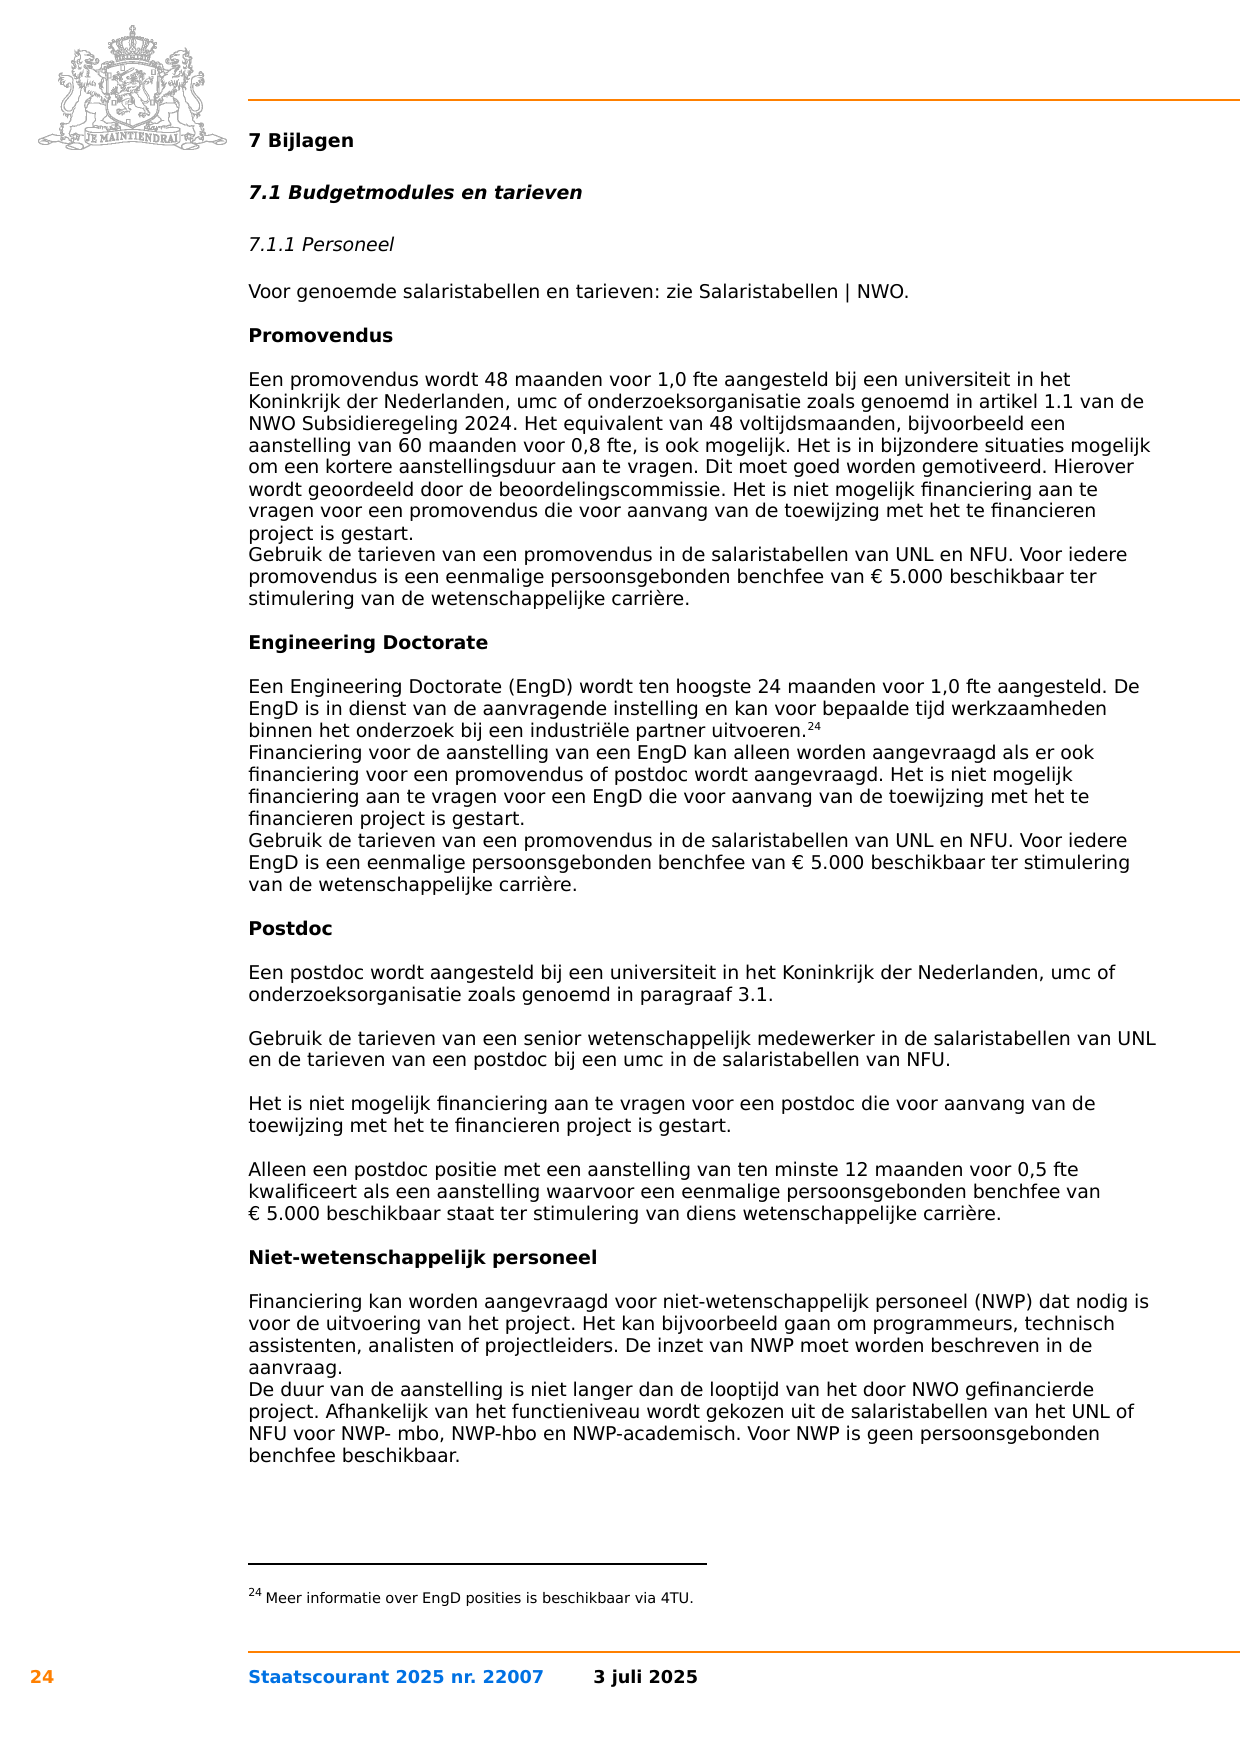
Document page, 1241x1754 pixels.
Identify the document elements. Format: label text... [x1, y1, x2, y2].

subtitle 7.1.1 Personeel [248, 234, 1163, 256]
text De duur van de aanstelling is niet langer dan de looptijd van het door NWO gefinancierde project. Afhankelijk van het functieniveau wordt gekozen uit de salaristabellen van het UNL of NFU voor NWP- mbo, NWP-hbo en NWP-academisch. Voor NWP is geen persoonsgebonden benchfee beschikbaar. [248, 1379, 1163, 1467]
text Financiering kan worden aangevraagd voor niet-wetenschappelijk personeel (NWP) dat nodig is voor de uitvoering van het project. Het kan bijvoorbeeld gaan om programmeurs, technisch assistenten, analisten of projectleiders. De inzet van NWP moet worden beschreven in de aanvraag. [248, 1291, 1163, 1379]
subtitle Postdoc [248, 918, 1163, 940]
text Voor genoemde salaristabellen en tarieven: zie Salaristabellen | NWO. [248, 281, 1163, 303]
text Een promovendus wordt 48 maanden voor 1,0 fte aangesteld bij een universiteit in het Koninkrijk der Nederlanden, umc of onderzoeksorganisatie zoals genoemd in artikel 1.1 van de NWO Subsidieregeling 2024. Het equivalent van 48 voltijdsmaanden, bijvoorbeeld een aanstelling van 60 maanden voor 0,8 fte, is ook mogelijk. Het is in bijzondere situaties mogelijk om een kortere aanstellingsduur aan te vragen. Dit moet goed worden gemotiveerd. Hierover wordt geoordeeld door de beoordelingscommissie. Het is niet mogelijk financiering aan te vragen voor een promovendus die voor aanvang van de toewijzing met het te financieren project is gestart. [248, 368, 1163, 544]
picture [38, 25, 227, 150]
text Een postdoc wordt aangesteld bij een universiteit in het Koninkrijk der Nederlanden, umc of onderzoeksorganisatie zoals genoemd in paragraaf 3.1. [248, 962, 1163, 1006]
text Financiering voor de aanstelling van een EngD kan alleen worden aangevraagd als er ook financiering voor een promovendus of postdoc wordt aangevraagd. Het is niet mogelijk financiering aan te vragen voor een EngD die voor aanvang van de toewijzing met het te financieren project is gestart. [248, 742, 1163, 830]
subtitle 7 Bijlagen [248, 130, 1163, 152]
text Gebruik de tarieven van een promovendus in de salaristabellen van UNL en NFU. Voor iedere EngD is een eenmalige persoonsgebonden benchfee van € 5.000 beschikbaar ter stimulering van de wetenschappelijke carrière. [248, 830, 1163, 896]
subtitle Niet-wetenschappelijk personeel [248, 1247, 1163, 1269]
subtitle Promovendus [248, 325, 1163, 347]
text Gebruik de tarieven van een promovendus in de salaristabellen van UNL en NFU. Voor iedere promovendus is een eenmalige persoonsgebonden benchfee van € 5.000 beschikbaar ter stimulering van de wetenschappelijke carrière. [248, 544, 1163, 610]
text Het is niet mogelijk financiering aan te vragen voor een postdoc die voor aanvang van de toewijzing met het te financieren project is gestart. [248, 1093, 1163, 1137]
text Een Engineering Doctorate (EngD) wordt ten hoogste 24 maanden voor 1,0 fte aangesteld. De EngD is in dienst van de aanvragende instelling en kan voor bepaalde tijd werkzaamheden binnen het onderzoek bij een industriële partner uitvoeren. [248, 676, 1163, 742]
text Alleen een postdoc positie met een aanstelling van ten minste 12 maanden voor 0,5 fte kwalificeert als een aanstelling waarvoor een eenmalige persoonsgebonden benchfee van € 5.000 beschikbaar staat ter stimulering van diens wetenschappelijke carrière. [248, 1159, 1163, 1225]
text Gebruik de tarieven van een senior wetenschappelijk medewerker in de salaristabellen van UNL en de tarieven van een postdoc bij een umc in de salaristabellen van NFU. [248, 1027, 1163, 1071]
subtitle Engineering Doctorate [248, 632, 1163, 654]
subtitle 7.1 Budgetmodules en tarieven [248, 182, 1163, 204]
text Meer informatie over EngD posities is beschikbaar via 4TU. [248, 1586, 1163, 1608]
